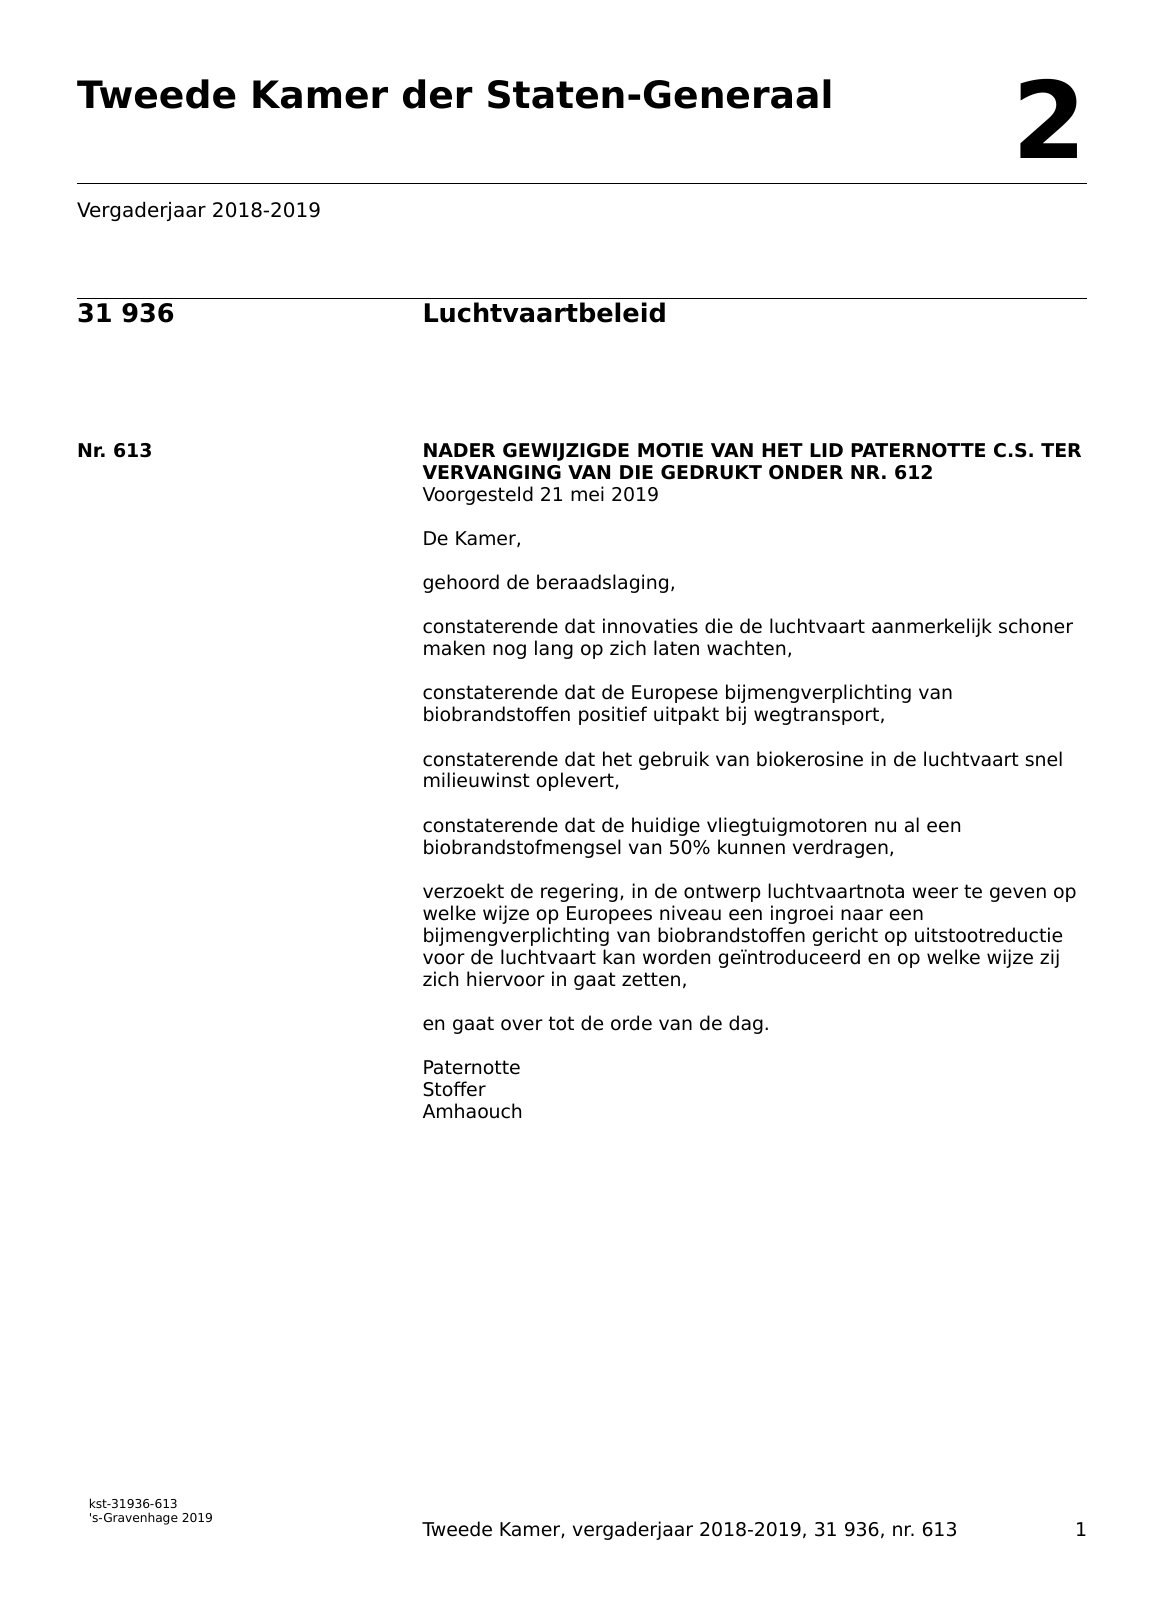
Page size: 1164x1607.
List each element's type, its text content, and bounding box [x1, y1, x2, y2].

text Amhaouch [422, 1101, 1087, 1123]
text constaterende dat innovaties die de luchtvaart aanmerkelijk schoner maken nog lang op zich laten wachten, [422, 616, 1087, 660]
subtitle Nr. 613 NADER GEWIJZIGDE MOTIE VAN HET LID PATERNOTTE C.S. TER VERVANGING VAN DIE GEDRUKT ONDER NR. 612 [77, 440, 1087, 484]
text Stoffer [422, 1079, 1087, 1101]
table_header Tweede Kamer der Staten-Generaal [77, 59, 886, 183]
text Paternotte [422, 1057, 1087, 1079]
text constaterende dat de huidige vliegtuigmotoren nu al een biobrandstofmengsel van 50% kunnen verdragen, [422, 814, 1087, 858]
text constaterende dat het gebruik van biokerosine in de luchtvaart snel milieuwinst oplevert, [422, 748, 1087, 792]
subtitle 31 936 Luchtvaartbeleid [77, 299, 1087, 329]
text constaterende dat de Europese bijmengverplichting van biobrandstoffen positief uitpakt bij wegtransport, [422, 682, 1087, 726]
text Voorgesteld 21 mei 2019 [422, 484, 1087, 506]
text en gaat over tot de orde van de dag. [422, 1013, 1087, 1035]
text 's-Gravenhage 2019 [88, 1511, 323, 1525]
text gehoord de beraadslaging, [422, 572, 1087, 594]
table_cell Vergaderjaar 2018-2019 [77, 184, 1087, 298]
table_header 2 [886, 59, 1087, 183]
text De Kamer, [422, 528, 1087, 550]
text kst-31936-613 [88, 1497, 323, 1511]
text verzoekt de regering, in de ontwerp luchtvaartnota weer te geven op welke wijze op Europees niveau een ingroei naar een bijmengverplichting van biobrandstoffen gericht op uitstootreductie voor de luchtvaart kan worden geïntroduceerd en op welke wijze zij zich hiervoor in gaat zetten, [422, 881, 1087, 991]
